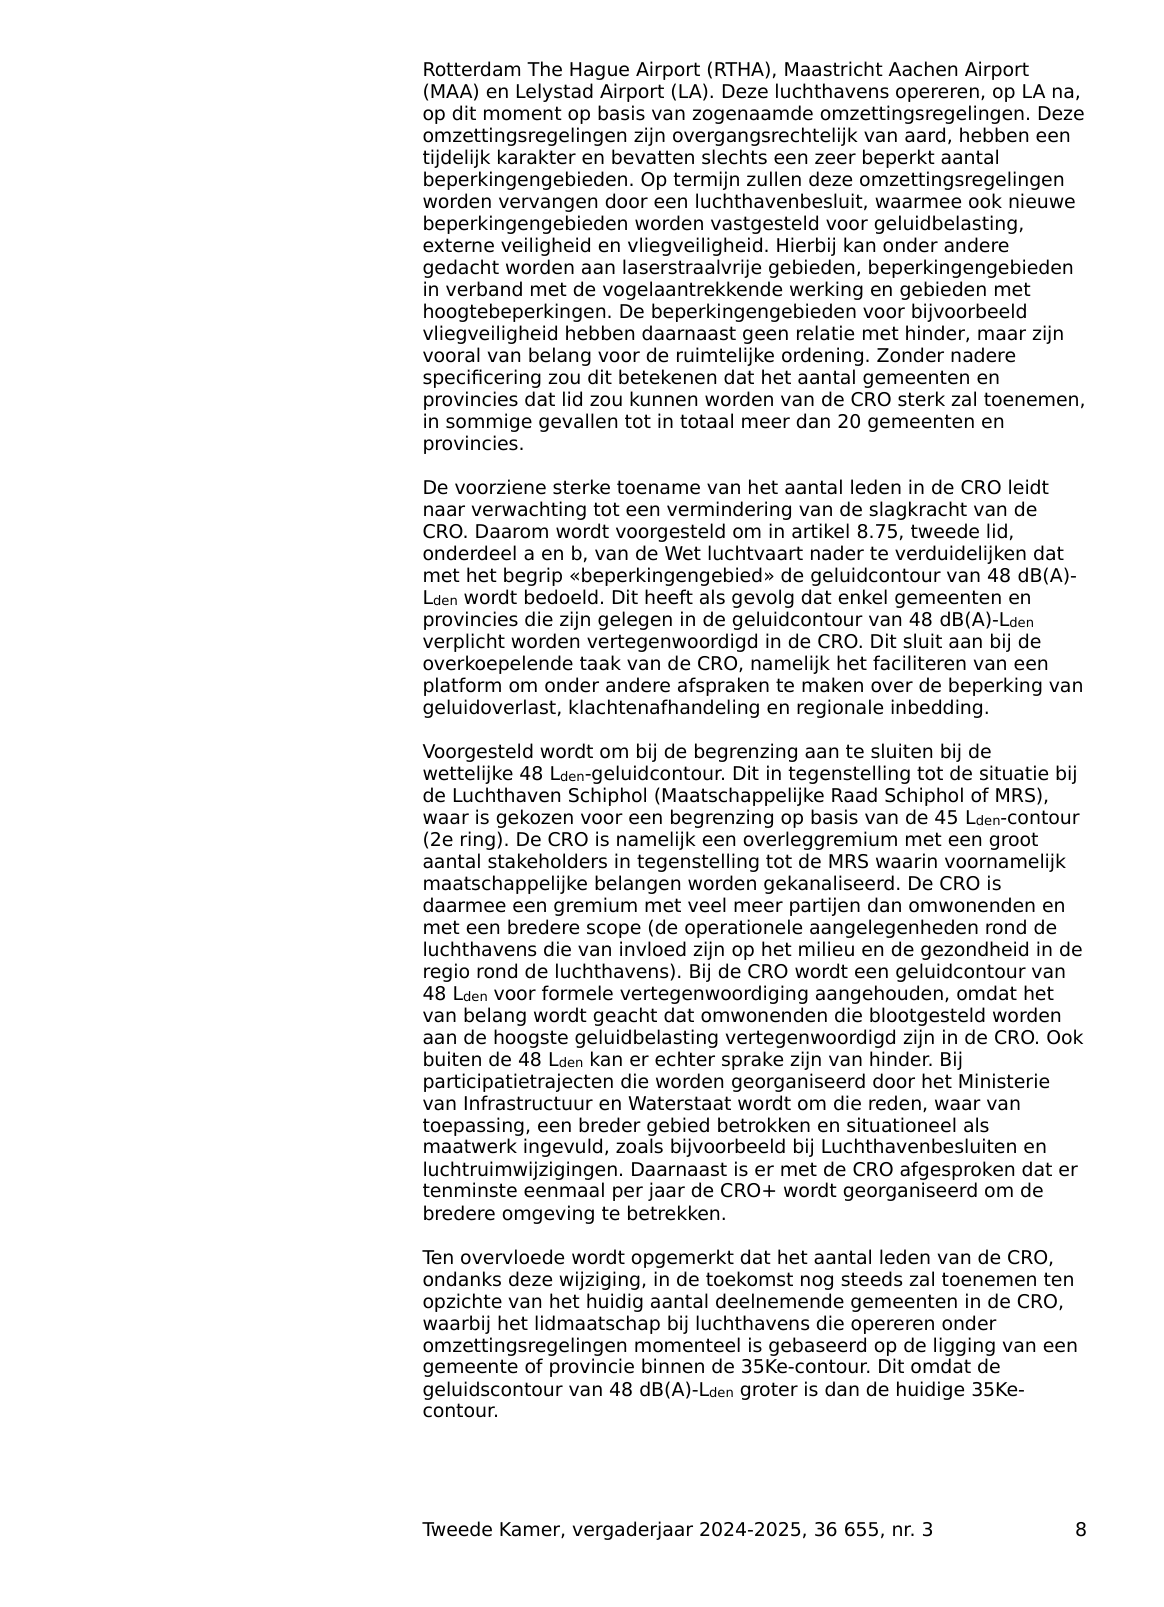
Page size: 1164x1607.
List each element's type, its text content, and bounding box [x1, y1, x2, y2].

text De voorziene sterke toename van het aantal leden in de CRO leidt naar verwachting tot een vermindering van de slagkracht van de CRO. Daarom wordt voorgesteld om in artikel 8.75, tweede lid, onderdeel a en b, van de Wet luchtvaart nader te verduidelijken dat met het begrip «beperkingengebied» de geluidcontour van 48 dB(A)-Lden wordt bedoeld. Dit heeft als gevolg dat enkel gemeenten en provincies die zijn gelegen in de geluidcontour van 48 dB(A)-Lden verplicht worden vertegenwoordigd in de CRO. Dit sluit aan bij de overkoepelende taak van de CRO, namelijk het faciliteren van een platform om onder andere afspraken te maken over de beperking van geluidoverlast, klachtenafhandeling en regionale inbedding. [422, 477, 1087, 719]
text Rotterdam The Hague Airport (RTHA), Maastricht Aachen Airport (MAA) en Lelystad Airport (LA). Deze luchthavens opereren, op LA na, op dit moment op basis van zogenaamde omzettingsregelingen. Deze omzettingsregelingen zijn overgangsrechtelijk van aard, hebben een tijdelijk karakter en bevatten slechts een zeer beperkt aantal beperkingengebieden. Op termijn zullen deze omzettingsregelingen worden vervangen door een luchthavenbesluit, waarmee ook nieuwe beperkingengebieden worden vastgesteld voor geluidbelasting, externe veiligheid en vliegveiligheid. Hierbij kan onder andere gedacht worden aan laserstraalvrije gebieden, beperkingengebieden in verband met de vogelaantrekkende werking en gebieden met hoogtebeperkingen. De beperkingengebieden voor bijvoorbeeld vliegveiligheid hebben daarnaast geen relatie met hinder, maar zijn vooral van belang voor de ruimtelijke ordening. Zonder nadere specificering zou dit betekenen dat het aantal gemeenten en provincies dat lid zou kunnen worden van de CRO sterk zal toenemen, in sommige gevallen tot in totaal meer dan 20 gemeenten en provincies. [422, 59, 1087, 455]
text Ten overvloede wordt opgemerkt dat het aantal leden van de CRO, ondanks deze wijziging, in de toekomst nog steeds zal toenemen ten opzichte van het huidig aantal deelnemende gemeenten in de CRO, waarbij het lidmaatschap bij luchthavens die opereren onder omzettingsregelingen momenteel is gebaseerd op de ligging van een gemeente of provincie binnen de 35Ke-contour. Dit omdat de geluidscontour van 48 dB(A)-Lden groter is dan de huidige 35Ke-contour. [422, 1247, 1087, 1422]
text Voorgesteld wordt om bij de begrenzing aan te sluiten bij de wettelijke 48 Lden-geluidcontour. Dit in tegenstelling tot de situatie bij de Luchthaven Schiphol (Maatschappelijke Raad Schiphol of MRS), waar is gekozen voor een begrenzing op basis van de 45 Lden-contour (2e ring). De CRO is namelijk een overleggremium met een groot aantal stakeholders in tegenstelling tot de MRS waarin voornamelijk maatschappelijke belangen worden gekanaliseerd. De CRO is daarmee een gremium met veel meer partijen dan omwonenden en met een bredere scope (de operationele aangelegenheden rond de luchthavens die van invloed zijn op het milieu en de gezondheid in de regio rond de luchthavens). Bij de CRO wordt een geluidcontour van 48 Lden voor formele vertegenwoordiging aangehouden, omdat het van belang wordt geacht dat omwonenden die blootgesteld worden aan de hoogste geluidbelasting vertegenwoordigd zijn in de CRO. Ook buiten de 48 Lden kan er echter sprake zijn van hinder. Bij participatietrajecten die worden georganiseerd door het Ministerie van Infrastructuur en Waterstaat wordt om die reden, waar van toepassing, een breder gebied betrokken en situationeel als maatwerk ingevuld, zoals bijvoorbeeld bij Luchthavenbesluiten en luchtruimwijzigingen. Daarnaast is er met de CRO afgesproken dat er tenminste eenmaal per jaar de CRO+ wordt georganiseerd om de bredere omgeving te betrekken. [422, 741, 1087, 1224]
